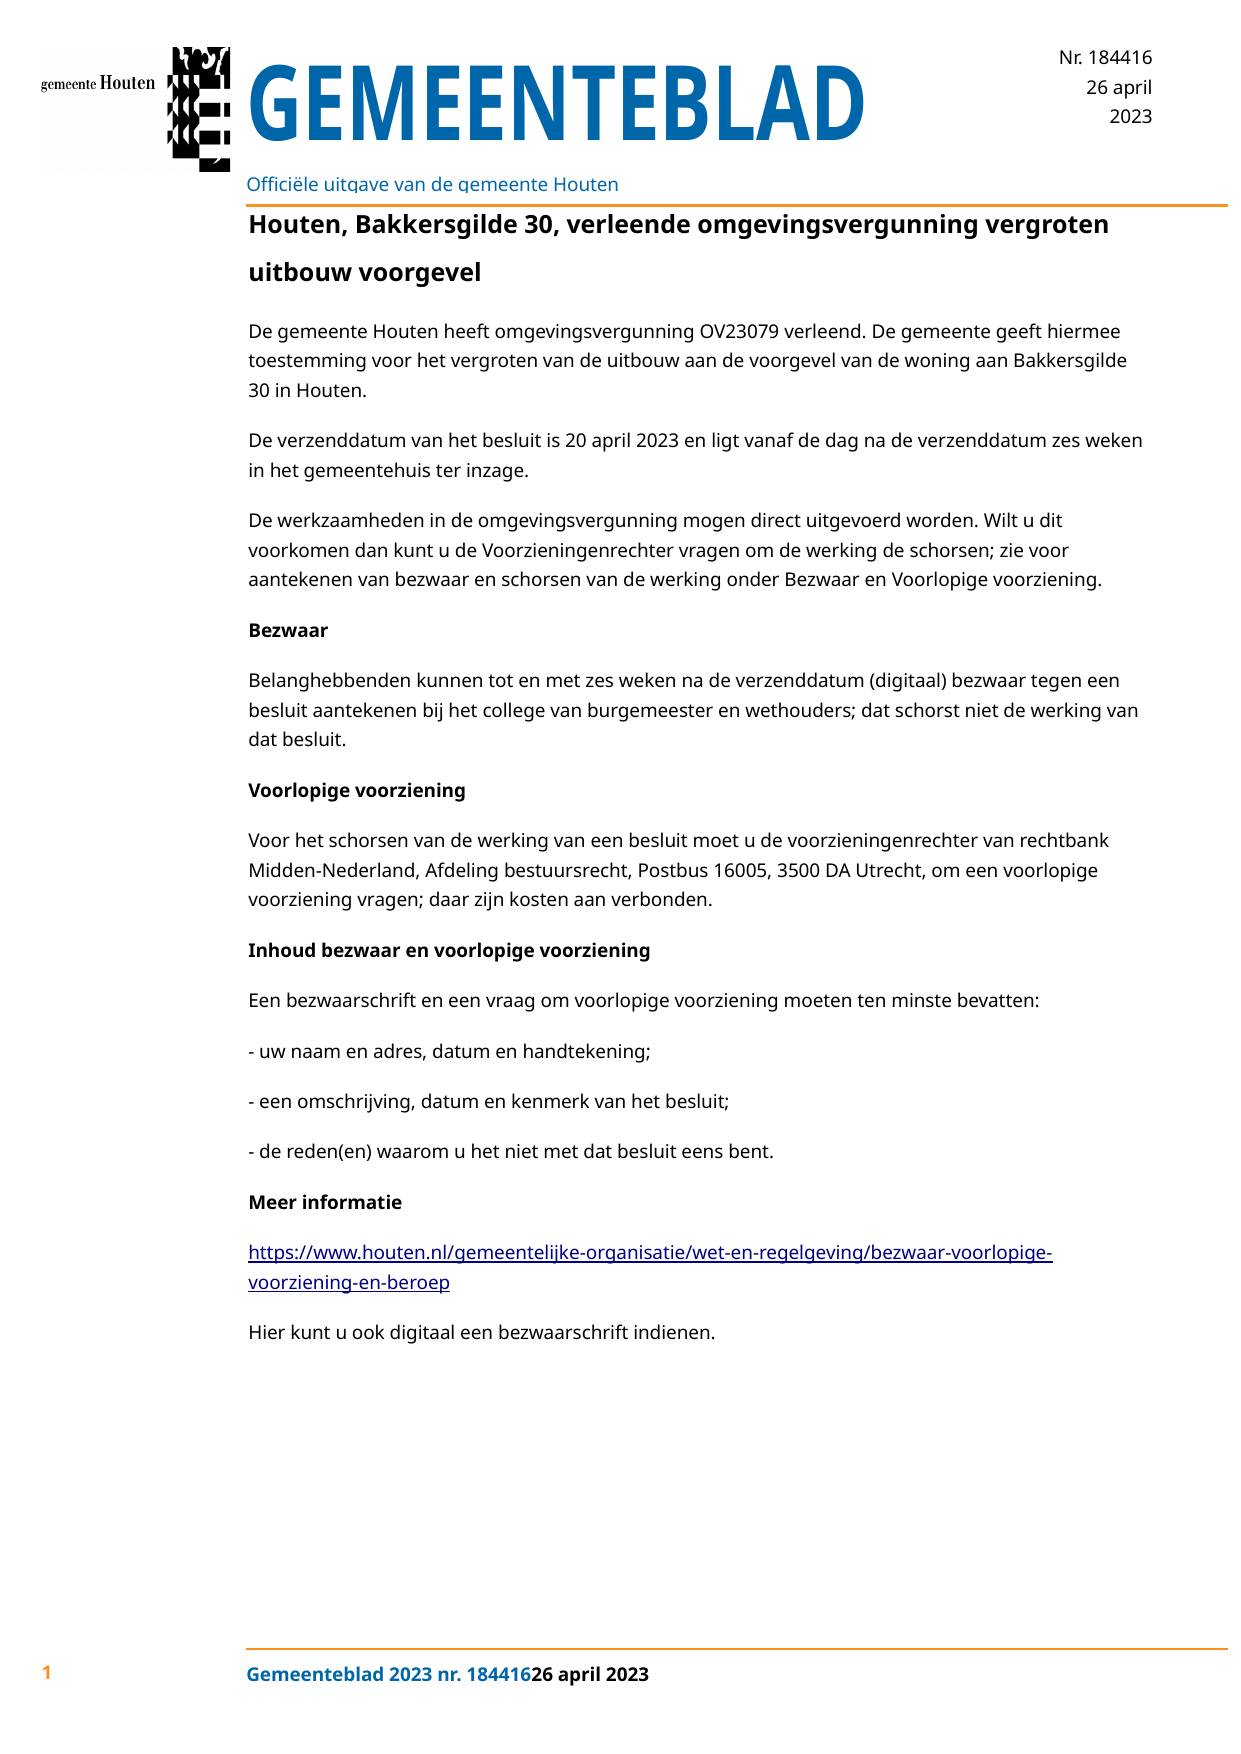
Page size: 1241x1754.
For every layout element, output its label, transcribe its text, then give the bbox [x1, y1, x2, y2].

text De werkzaamheden in de omgevingsvergunning mogen direct uitgevoerd worden. Wilt u dit voorkomen dan kunt u de Voorzieningenrechter vragen om de werking de schorsen; zie voor aantekenen van bezwaar en schorsen van de werking onder Bezwaar en Voorlopige voorziening. [248, 507, 1152, 592]
text - een omschrijving, datum en kenmerk van het besluit; [248, 1088, 1152, 1114]
text De verzenddatum van het besluit is 20 april 2023 en ligt vanaf de dag na de verzenddatum zes weken in het gemeentehuis ter inzage. [248, 427, 1152, 483]
text Een bezwaarschrift en een vraag om voorlopige voorziening moeten ten minste bevatten: [248, 987, 1152, 1013]
text https://www.houten.nl/gemeentelijke-organisatie/wet-en-regelgeving/bezwaar-voorlopige-voorziening-en-beroep [248, 1239, 1152, 1295]
text Houten, Bakkersgilde 30, verleende omgevingsvergunning vergroten uitbouw voorgevel [248, 207, 1152, 288]
text Meer informatie [248, 1189, 1152, 1215]
text Bezwaar [248, 617, 1152, 643]
text Voor het schorsen van de werking van een besluit moet u de voorzieningenrechter van rechtbank Midden-Nederland, Afdeling bestuursrecht, Postbus 16005, 3500 DA Utrecht, om een voorlopige voorziening vragen; daar zijn kosten aan verbonden. [248, 827, 1152, 912]
text Inhoud bezwaar en voorlopige voorziening [248, 937, 1152, 963]
text Voorlopige voorziening [248, 777, 1152, 803]
text - uw naam en adres, datum en handtekening; [248, 1038, 1152, 1064]
text Hier kunt u ook digitaal een bezwaarschrift indienen. [248, 1319, 1152, 1345]
picture [41, 47, 231, 172]
text - de reden(en) waarom u het niet met dat besluit eens bent. [248, 1139, 1152, 1164]
text De gemeente Houten heeft omgevingsvergunning OV23079 verleend. De gemeente geeft hiermee toestemming voor het vergroten van de uitbouw aan de voorgevel van de woning aan Bakkersgilde 30 in Houten. [248, 318, 1152, 403]
text Belanghebbenden kunnen tot en met zes weken na de verzenddatum (digitaal) bezwaar tegen een besluit aantekenen bij het college van burgemeester en wethouders; dat schorst niet de werking van dat besluit. [248, 667, 1152, 752]
